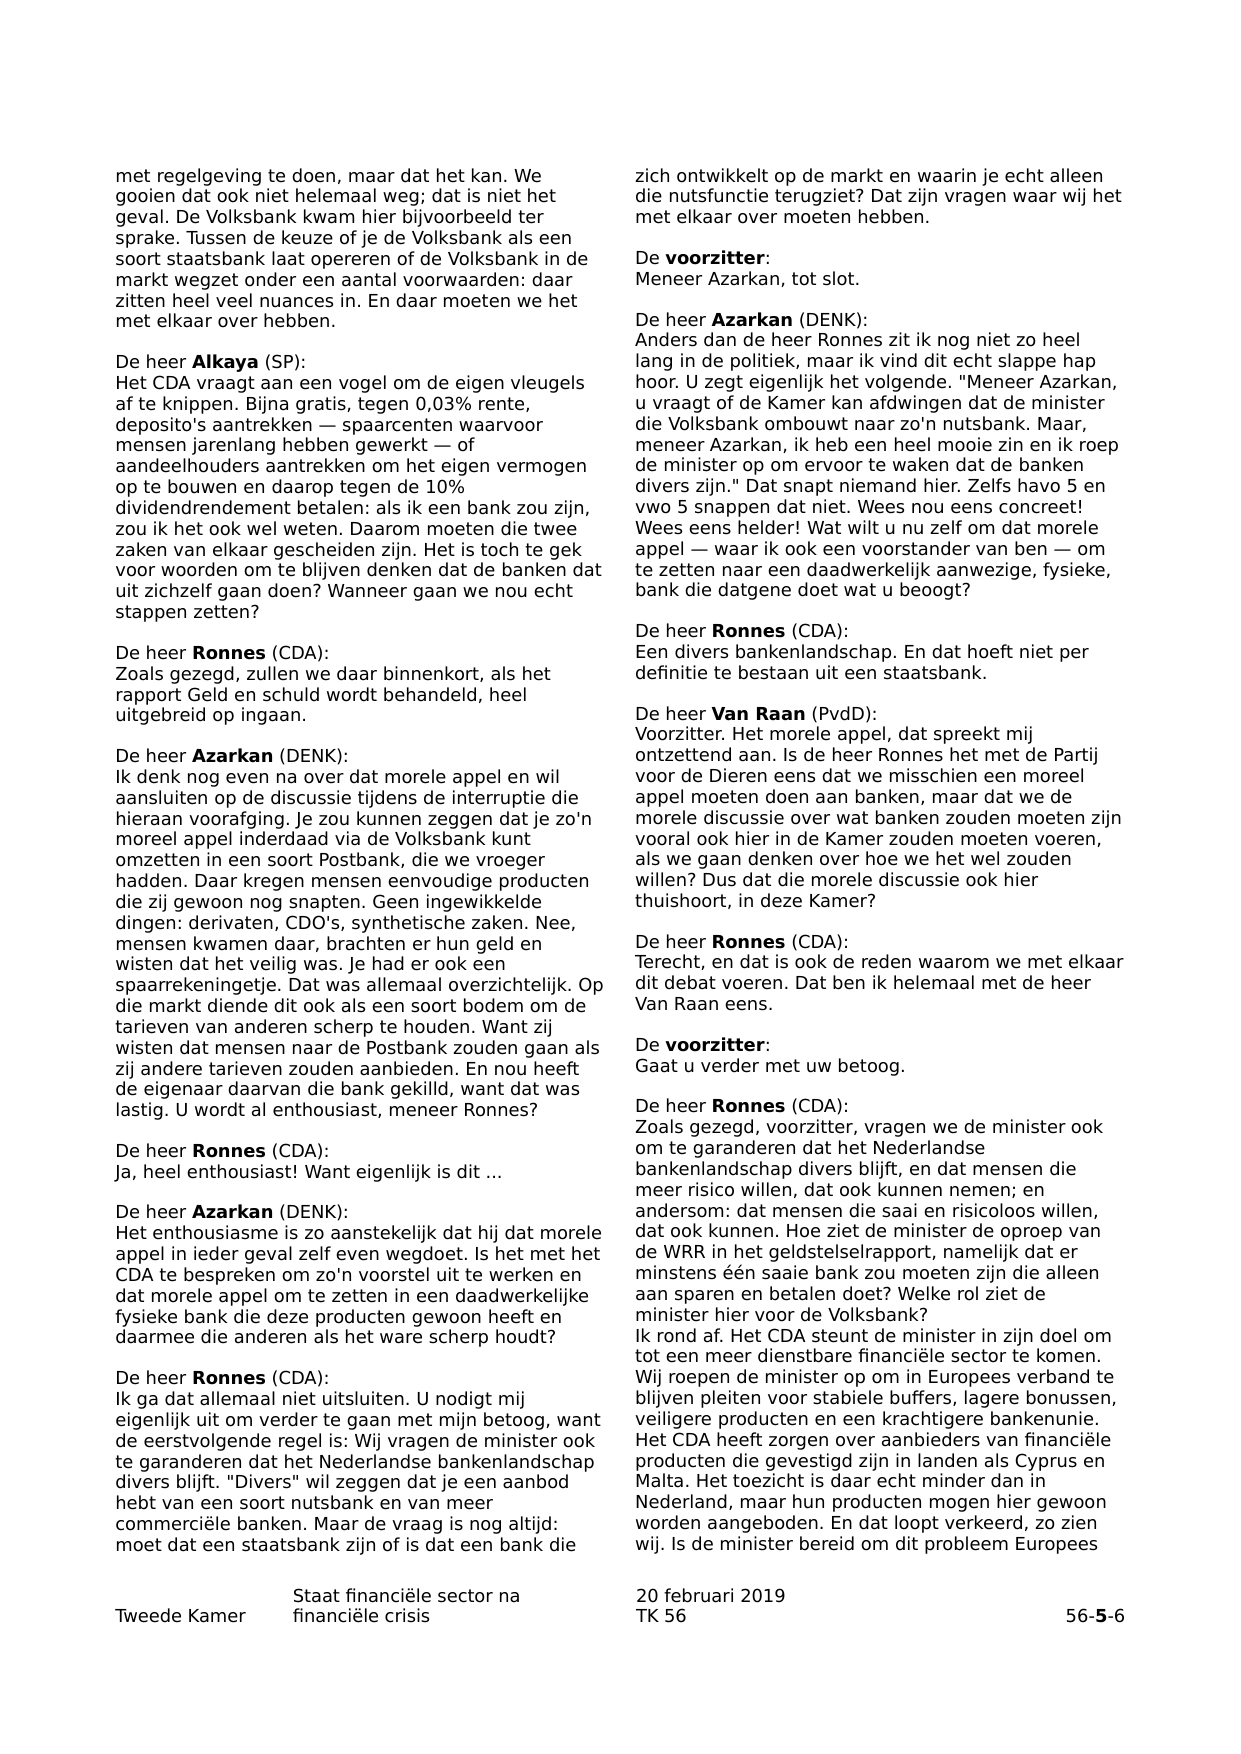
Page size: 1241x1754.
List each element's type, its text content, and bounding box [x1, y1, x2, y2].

text met regelgeving te doen, maar dat het kan. We gooien dat ook niet helemaal weg; dat is niet het geval. De Volksbank kwam hier bijvoorbeeld ter sprake. Tussen de keuze of je de Volksbank als een soort staatsbank laat opereren of de Volksbank in de markt wegzet onder een aantal voorwaarden: daar zitten heel veel nuances in. En daar moeten we het met elkaar over hebben. [115, 165, 605, 332]
text Voorzitter. Het morele appel, dat spreekt mij ontzettend aan. Is de heer Ronnes het met de Partij voor de Dieren eens dat we misschien een moreel appel moeten doen aan banken, maar dat we de morele discussie over wat banken zouden moeten zijn vooral ook hier in de Kamer zouden moeten voeren, als we gaan denken over hoe we het wel zouden willen? Dus dat die morele discussie ook hier thuishoort, in deze Kamer? [635, 724, 1125, 912]
text Het enthousiasme is zo aanstekelijk dat hij dat morele appel in ieder geval zelf even wegdoet. Is het met het CDA te bespreken om zo'n voorstel uit te werken en dat morele appel om te zetten in een daadwerkelijke fysieke bank die deze producten gewoon heeft en daarmee die anderen als het ware scherp houdt? [115, 1223, 605, 1348]
text De heer Van Raan (PvdD): [635, 703, 1125, 724]
text De heer Ronnes (CDA): [115, 1368, 605, 1389]
text Gaat u verder met uw betoog. [635, 1056, 1125, 1076]
text Terecht, en dat is ook de reden waarom we met elkaar dit debat voeren. Dat ben ik helemaal met de heer Van Raan eens. [635, 952, 1125, 1015]
text Anders dan de heer Ronnes zit ik nog niet zo heel lang in de politiek, maar ik vind dit echt slappe hap hoor. U zegt eigenlijk het volgende. "Meneer Azarkan, u vraagt of de Kamer kan afdwingen dat de minister die Volksbank ombouwt naar zo'n nutsbank. Maar, meneer Azarkan, ik heb een heel mooie zin en ik roep de minister op om ervoor te waken dat de banken divers zijn." Dat snapt niemand hier. Zelfs havo 5 en vwo 5 snappen dat niet. Wees nou eens concreet! Wees eens helder! Wat wilt u nu zelf om dat morele appel — waar ik ook een voorstander van ben — om te zetten naar een daadwerkelijk aanwezige, fysieke, bank die datgene doet wat u beoogt? [635, 330, 1125, 601]
text De heer Ronnes (CDA): [635, 1096, 1125, 1117]
text De heer Azarkan (DENK): [115, 746, 605, 767]
text Ja, heel enthousiast! Want eigenlijk is dit ... [115, 1162, 605, 1182]
text Het CDA vraagt aan een vogel om de eigen vleugels af te knippen. Bijna gratis, tegen 0,03% rente, deposito's aantrekken — spaarcenten waarvoor mensen jarenlang hebben gewerkt — of aandeelhouders aantrekken om het eigen vermogen op te bouwen en daarop tegen de 10% dividendrendement betalen: als ik een bank zou zijn, zou ik het ook wel weten. Daarom moeten die twee zaken van elkaar gescheiden zijn. Het is toch te gek voor woorden om te blijven denken dat de banken dat uit zichzelf gaan doen? Wanneer gaan we nou echt stappen zetten? [115, 373, 605, 623]
text De heer Ronnes (CDA): [115, 1141, 605, 1162]
text Ik denk nog even na over dat morele appel en wil aansluiten op de discussie tijdens de interruptie die hieraan voorafging. Je zou kunnen zeggen dat je zo'n moreel appel inderdaad via de Volksbank kunt omzetten in een soort Postbank, die we vroeger hadden. Daar kregen mensen eenvoudige producten die zij gewoon nog snapten. Geen ingewikkelde dingen: derivaten, CDO's, synthetische zaken. Nee, mensen kwamen daar, brachten er hun geld en wisten dat het veilig was. Je had er ook een spaarrekeningetje. Dat was allemaal overzichtelijk. Op die markt diende dit ook als een soort bodem om de tarieven van anderen scherp te houden. Want zij wisten dat mensen naar de Postbank zouden gaan als zij andere tarieven zouden aanbieden. En nou heeft de eigenaar daarvan die bank gekilld, want dat was lastig. U wordt al enthousiast, meneer Ronnes? [115, 767, 605, 1121]
text De heer Ronnes (CDA): [635, 621, 1125, 642]
text zich ontwikkelt op de markt en waarin je echt alleen die nutsfunctie terugziet? Dat zijn vragen waar wij het met elkaar over moeten hebben. [635, 165, 1125, 228]
text Zoals gezegd, zullen we daar binnenkort, als het rapport Geld en schuld wordt behandeld, heel uitgebreid op ingaan. [115, 663, 605, 726]
text Een divers bankenlandschap. En dat hoeft niet per definitie te bestaan uit een staatsbank. [635, 642, 1125, 683]
text De heer Azarkan (DENK): [115, 1202, 605, 1223]
text De heer Alkaya (SP): [115, 352, 605, 373]
text Ik ga dat allemaal niet uitsluiten. U nodigt mij eigenlijk uit om verder te gaan met mijn betoog, want de eerstvolgende regel is: Wij vragen de minister ook te garanderen dat het Nederlandse bankenlandschap divers blijft. "Divers" wil zeggen dat je een aanbod hebt van een soort nutsbank en van meer commerciële banken. Maar de vraag is nog altijd: moet dat een staatsbank zijn of is dat een bank die [115, 1389, 605, 1556]
text De voorzitter: [635, 248, 1125, 268]
text Zoals gezegd, voorzitter, vragen we de minister ook om te garanderen dat het Nederlandse bankenlandschap divers blijft, en dat mensen die meer risico willen, dat ook kunnen nemen; en andersom: dat mensen die saai en risicoloos willen, dat ook kunnen. Hoe ziet de minister de oproep van de WRR in het geldstelselrapport, namelijk dat er minstens één saaie bank zou moeten zijn die alleen aan sparen en betalen doet? Welke rol ziet de minister hier voor de Volksbank? [635, 1117, 1125, 1325]
text De heer Ronnes (CDA): [635, 932, 1125, 952]
text De heer Azarkan (DENK): [635, 309, 1125, 330]
text Ik rond af. Het CDA steunt de minister in zijn doel om tot een meer dienstbare financiële sector te komen. Wij roepen de minister op om in Europees verband te blijven pleiten voor stabiele buffers, lagere bonussen, veiligere producten en een krachtigere bankenunie. Het CDA heeft zorgen over aanbieders van financiële producten die gevestigd zijn in landen als Cyprus en Malta. Het toezicht is daar echt minder dan in Nederland, maar hun producten mogen hier gewoon worden aangeboden. En dat loopt verkeerd, zo zien wij. Is de minister bereid om dit probleem Europees [635, 1325, 1125, 1554]
text De heer Ronnes (CDA): [115, 643, 605, 663]
text Meneer Azarkan, tot slot. [635, 268, 1125, 289]
text De voorzitter: [635, 1035, 1125, 1056]
